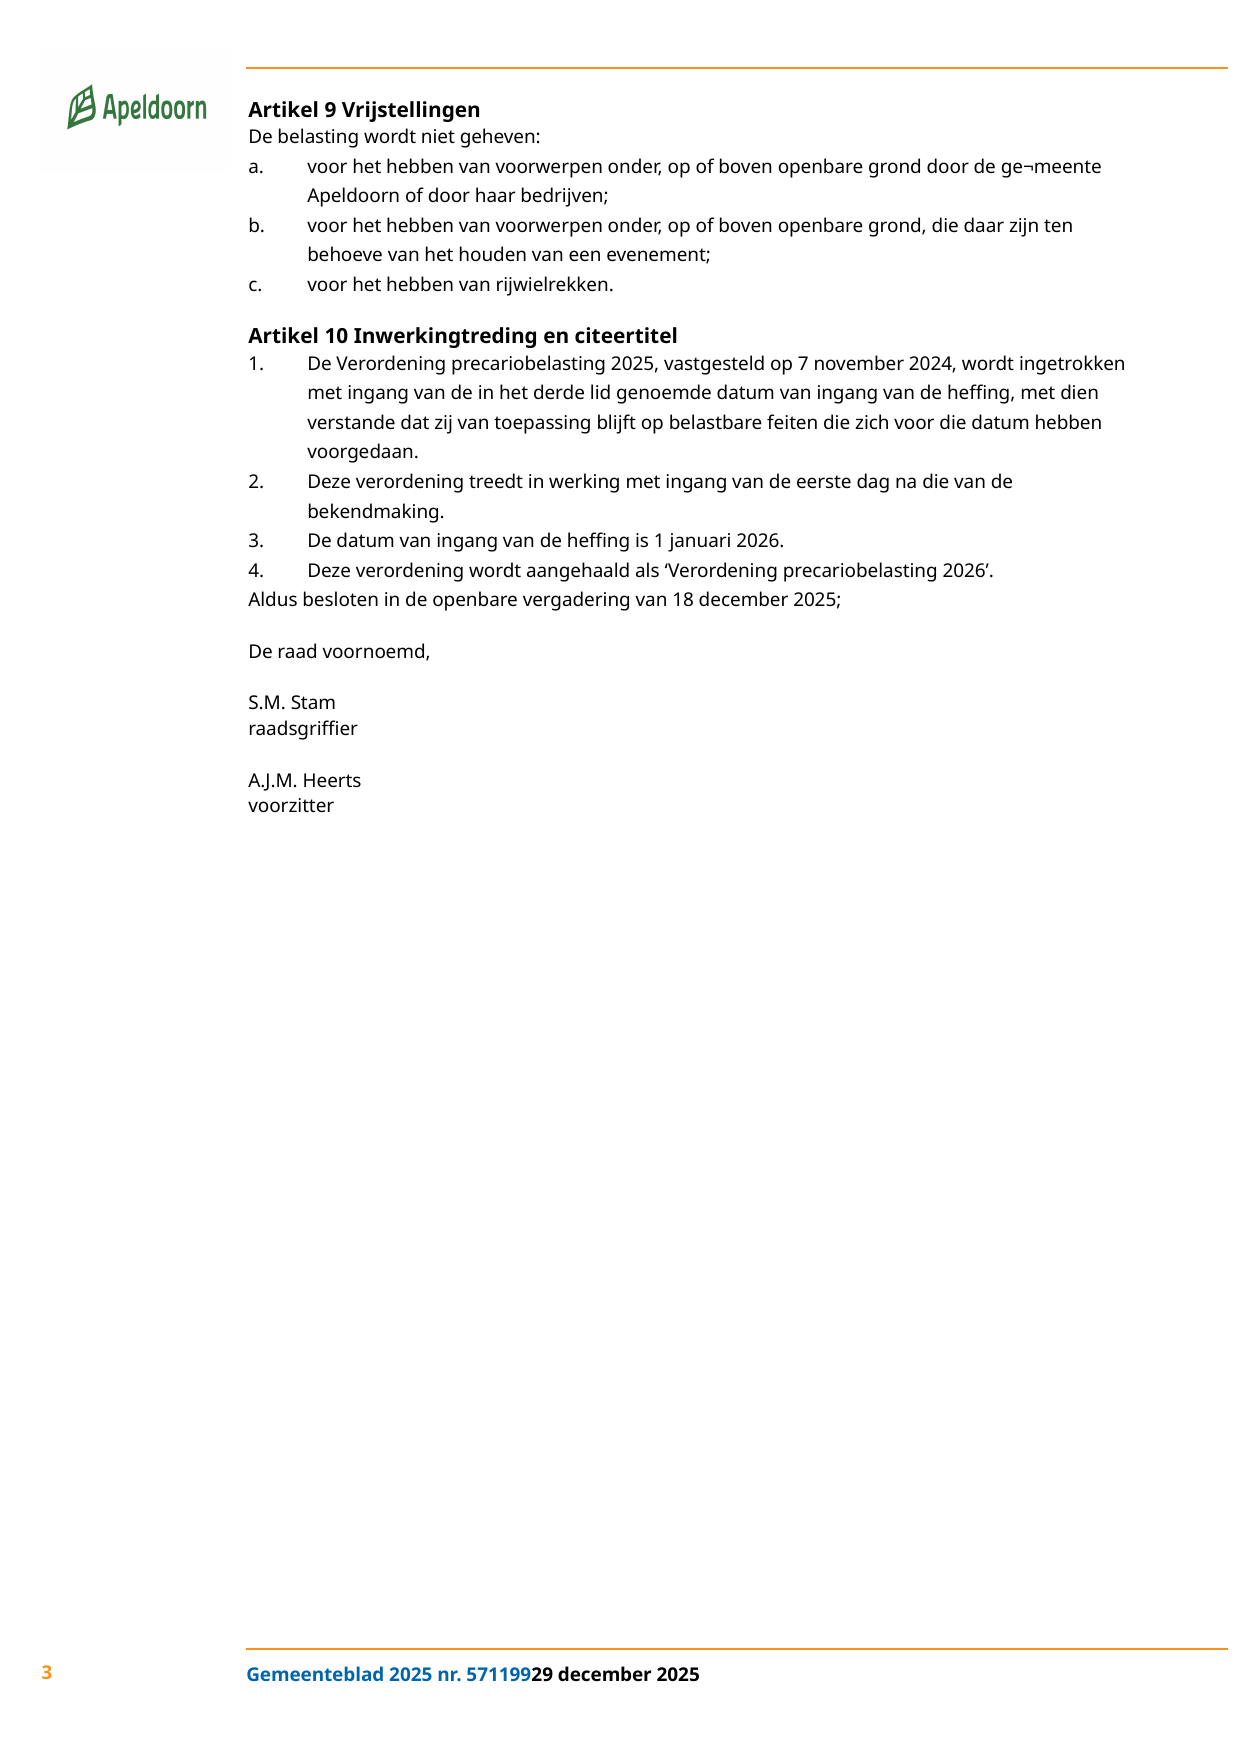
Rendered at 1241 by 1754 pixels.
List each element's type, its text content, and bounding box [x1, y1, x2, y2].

list De datum van ingang van de heffing is 1 januari 2026. [248, 527, 1152, 553]
text Artikel 10 Inwerkingtreding en citeertitel [248, 322, 1152, 350]
text raadsgriffier [248, 715, 1152, 741]
text De belasting wordt niet geheven: [248, 123, 1152, 149]
text voorzitter [248, 792, 1152, 818]
text De raad voornoemd, [248, 638, 1152, 664]
list voor het hebben van voorwerpen onder, op of boven openbare grond, die daar zijn ten behoeve van het houden van een evenement; [248, 212, 1152, 267]
list De Verordening precariobelasting 2025, vastgesteld op 7 november 2024, wordt ingetrokken met ingang van de in het derde lid genoemde datum van ingang van de heffing, met dien verstande dat zij van toepassing blijft op belastbare feiten die zich voor die datum hebben voorgedaan. [248, 350, 1152, 464]
picture [41, 47, 231, 172]
text S.M. Stam [248, 689, 1152, 715]
list Deze verordening treedt in werking met ingang van de eerste dag na die van de bekendmaking. [248, 468, 1152, 524]
text Artikel 9 Vrijstellingen [248, 95, 1152, 123]
list Deze verordening wordt aangehaald als ‘Verordening precariobelasting 2026’. [248, 557, 1152, 583]
list voor het hebben van rijwielrekken. [248, 271, 1152, 297]
text A.J.M. Heerts [248, 767, 1152, 792]
text Aldus besloten in de openbare vergadering van 18 december 2025; [248, 587, 1152, 612]
list voor het hebben van voorwerpen onder, op of boven openbare grond door de ge¬meente Apeldoorn of door haar bedrijven; [248, 153, 1152, 208]
